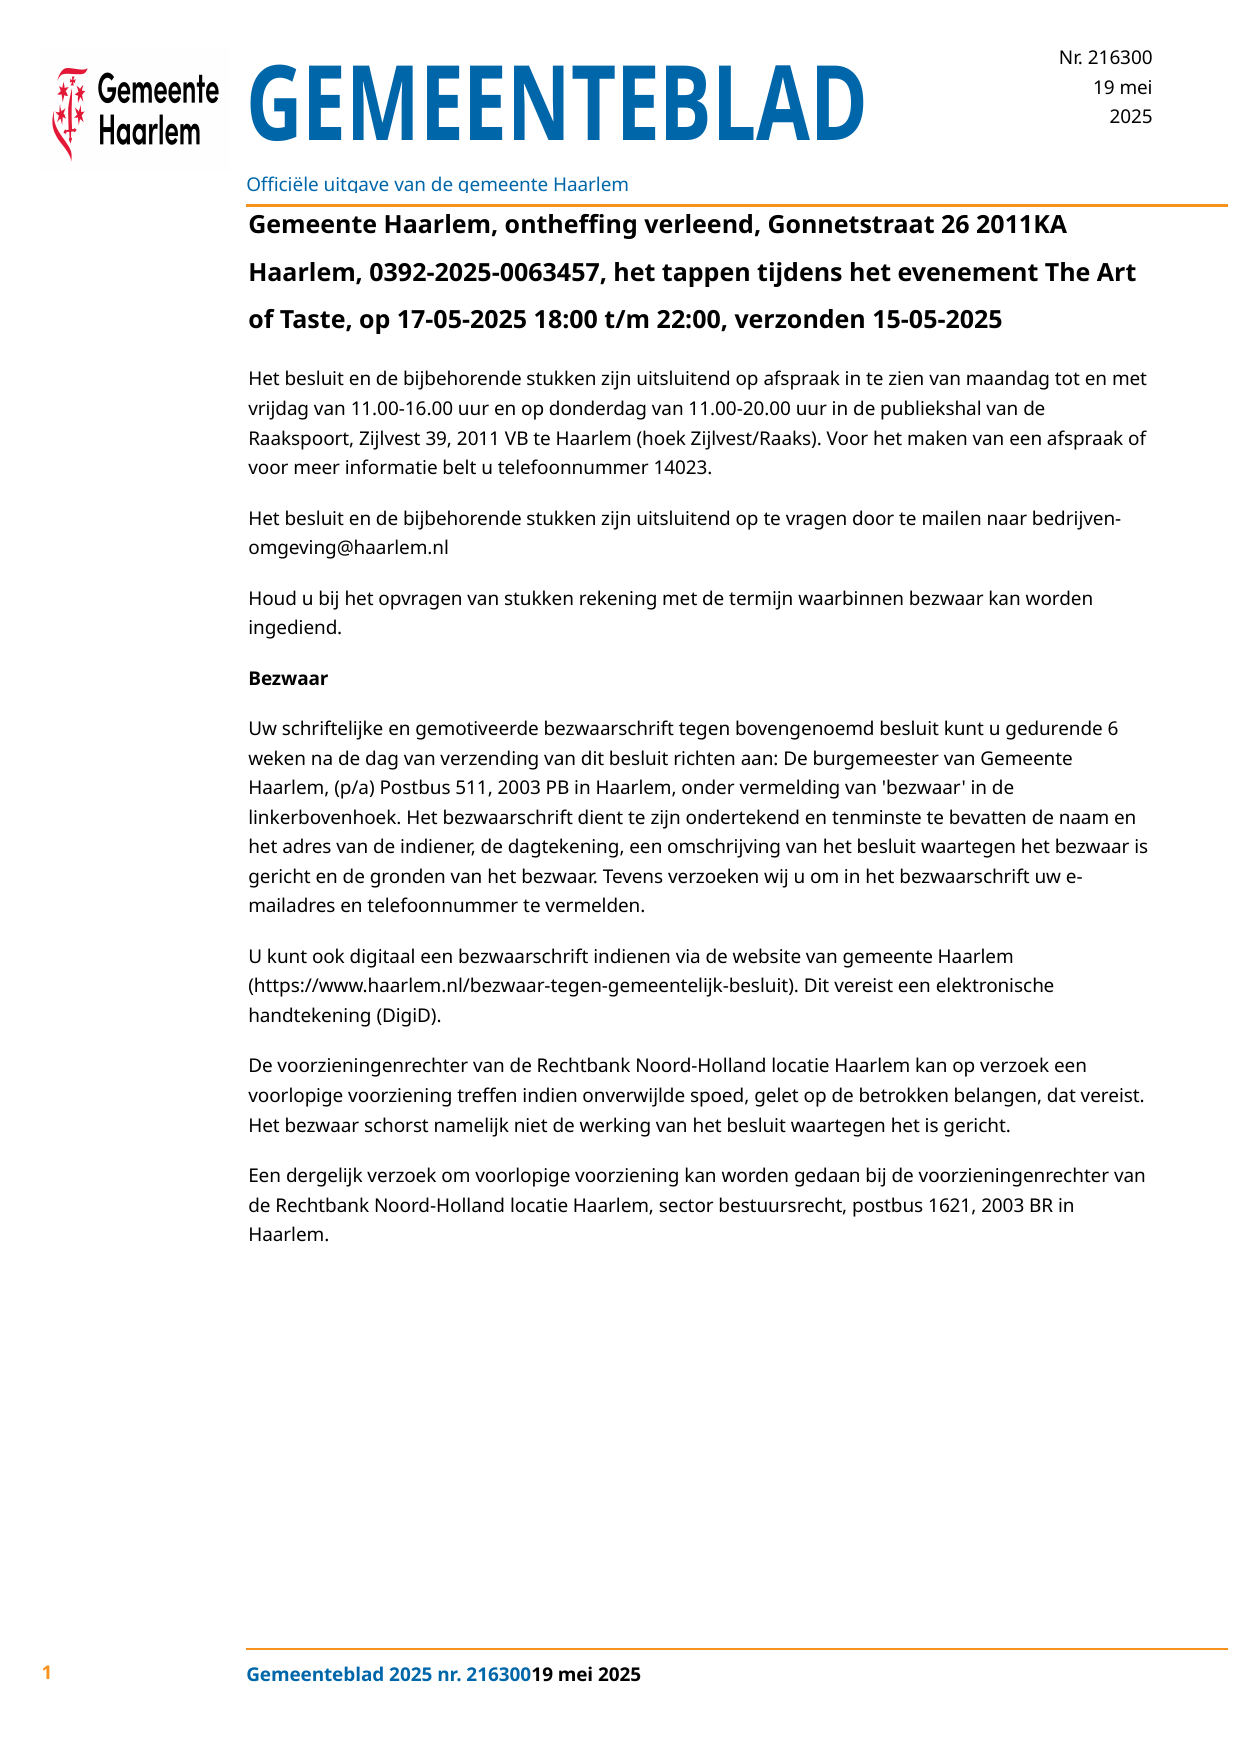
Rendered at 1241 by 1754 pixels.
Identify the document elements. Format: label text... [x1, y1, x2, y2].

text Het besluit en de bijbehorende stukken zijn uitsluitend op afspraak in te zien van maandag tot en met vrijdag van 11.00-16.00 uur en op donderdag van 11.00-20.00 uur in de publiekshal van de Raakspoort, Zijlvest 39, 2011 VB te Haarlem (hoek Zijlvest/Raaks). Voor het maken van een afspraak of voor meer informatie belt u telefoonnummer 14023. [248, 366, 1152, 480]
text Een dergelijk verzoek om voorlopige voorziening kan worden gedaan bij de voorzieningenrechter van de Rechtbank Noord-Holland locatie Haarlem, sector bestuursrecht, postbus 1621, 2003 BR in Haarlem. [248, 1162, 1152, 1247]
text U kunt ook digitaal een bezwaarschrift indienen via de website van gemeente Haarlem (https://www.haarlem.nl/bezwaar-tegen-gemeentelijk-besluit). Dit vereist een elektronische handtekening (DigiD). [248, 943, 1152, 1028]
text De voorzieningenrechter van de Rechtbank Noord-Holland locatie Haarlem kan op verzoek een voorlopige voorziening treffen indien onverwijlde spoed, gelet op de betrokken belangen, dat vereist. Het bezwaar schorst namelijk niet de werking van het besluit waartegen het is gericht. [248, 1053, 1152, 1137]
text Het besluit en de bijbehorende stukken zijn uitsluitend op te vragen door te mailen naar bedrijven-omgeving@haarlem.nl [248, 505, 1152, 560]
text Bezwaar [248, 665, 1152, 690]
text Uw schriftelijke en gemotiveerde bezwaarschrift tegen bovengenoemd besluit kunt u gedurende 6 weken na de dag van verzending van dit besluit richten aan: De burgemeester van Gemeente Haarlem, (p/a) Postbus 511, 2003 PB in Haarlem, onder vermelding van 'bezwaar' in de linkerbovenhoek. Het bezwaarschrift dient te zijn ondertekend en tenminste te bevatten de naam en het adres van de indiener, de dagtekening, een omschrijving van het besluit waartegen het bezwaar is gericht en de gronden van het bezwaar. Tevens verzoeken wij u om in het bezwaarschrift uw e-mailadres en telefoonnummer te vermelden. [248, 715, 1152, 918]
picture [41, 47, 231, 172]
text Gemeente Haarlem, ontheffing verleend, Gonnetstraat 26 2011KA Haarlem, 0392-2025-0063457, het tappen tijdens het evenement The Art of Taste, op 17-05-2025 18:00 t/m 22:00, verzonden 15-05-2025 [248, 207, 1152, 336]
text Houd u bij het opvragen van stukken rekening met de termijn waarbinnen bezwaar kan worden ingediend. [248, 585, 1152, 640]
